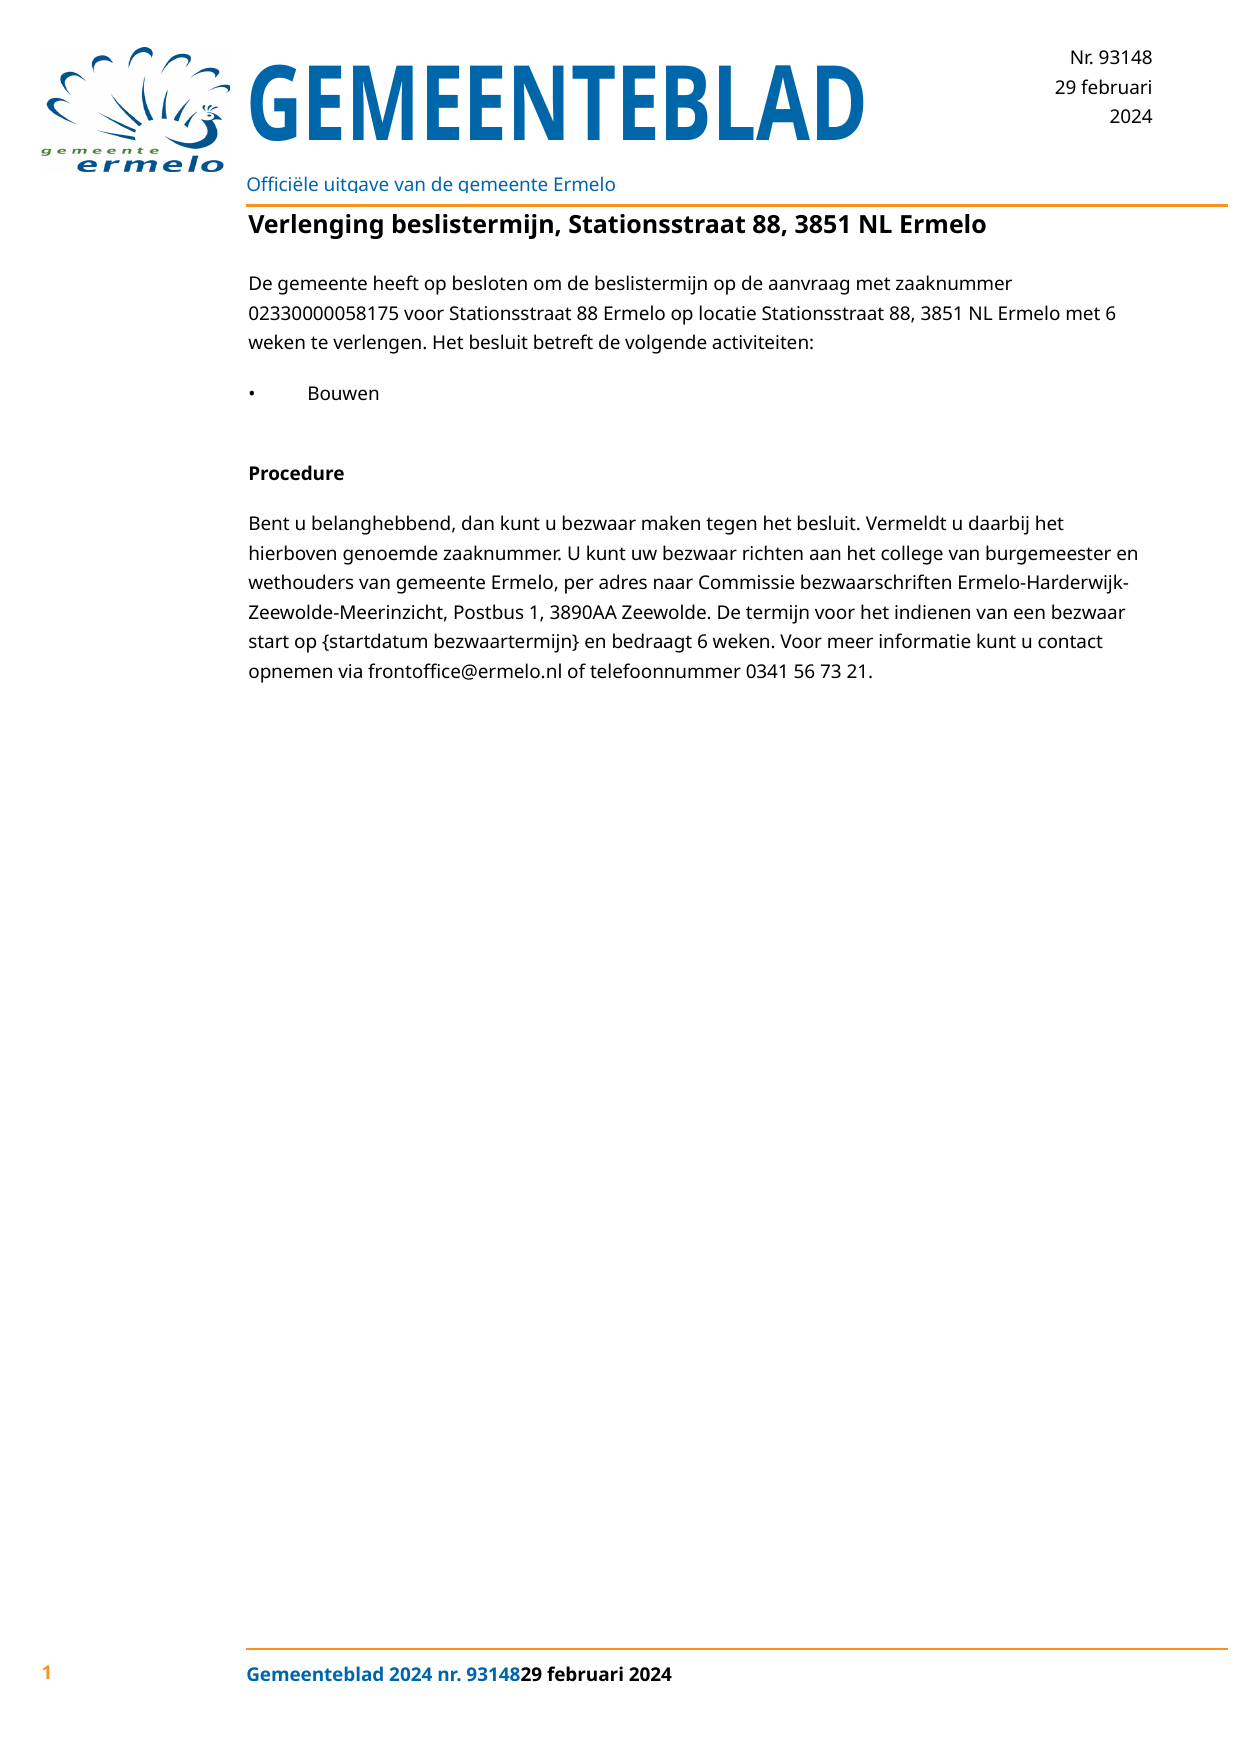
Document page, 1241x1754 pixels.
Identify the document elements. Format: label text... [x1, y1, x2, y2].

picture [41, 47, 231, 172]
text Verlenging beslistermijn, Stationsstraat 88, 3851 NL Ermelo [248, 207, 1152, 241]
text Bent u belanghebbend, dan kunt u bezwaar maken tegen het besluit. Vermeldt u daarbij het hierboven genoemde zaaknummer. U kunt uw bezwaar richten aan het college van burgemeester en wethouders van gemeente Ermelo, per adres naar Commissie bezwaarschriften Ermelo-Harderwijk-Zeewolde-Meerinzicht, Postbus 1, 3890AA Zeewolde. De termijn voor het indienen van een bezwaar start op {startdatum bezwaartermijn} en bedraagt 6 weken. Voor meer informatie kunt u contact opnemen via frontoffice@ermelo.nl of telefoonnummer 0341 56 73 21. [248, 510, 1152, 684]
text Procedure [248, 460, 1152, 486]
list Bouwen [248, 380, 1152, 406]
text De gemeente heeft op besloten om de beslistermijn op de aanvraag met zaaknummer 02330000058175 voor Stationsstraat 88 Ermelo op locatie Stationsstraat 88, 3851 NL Ermelo met 6 weken te verlengen. Het besluit betreft de volgende activiteiten: [248, 270, 1152, 355]
